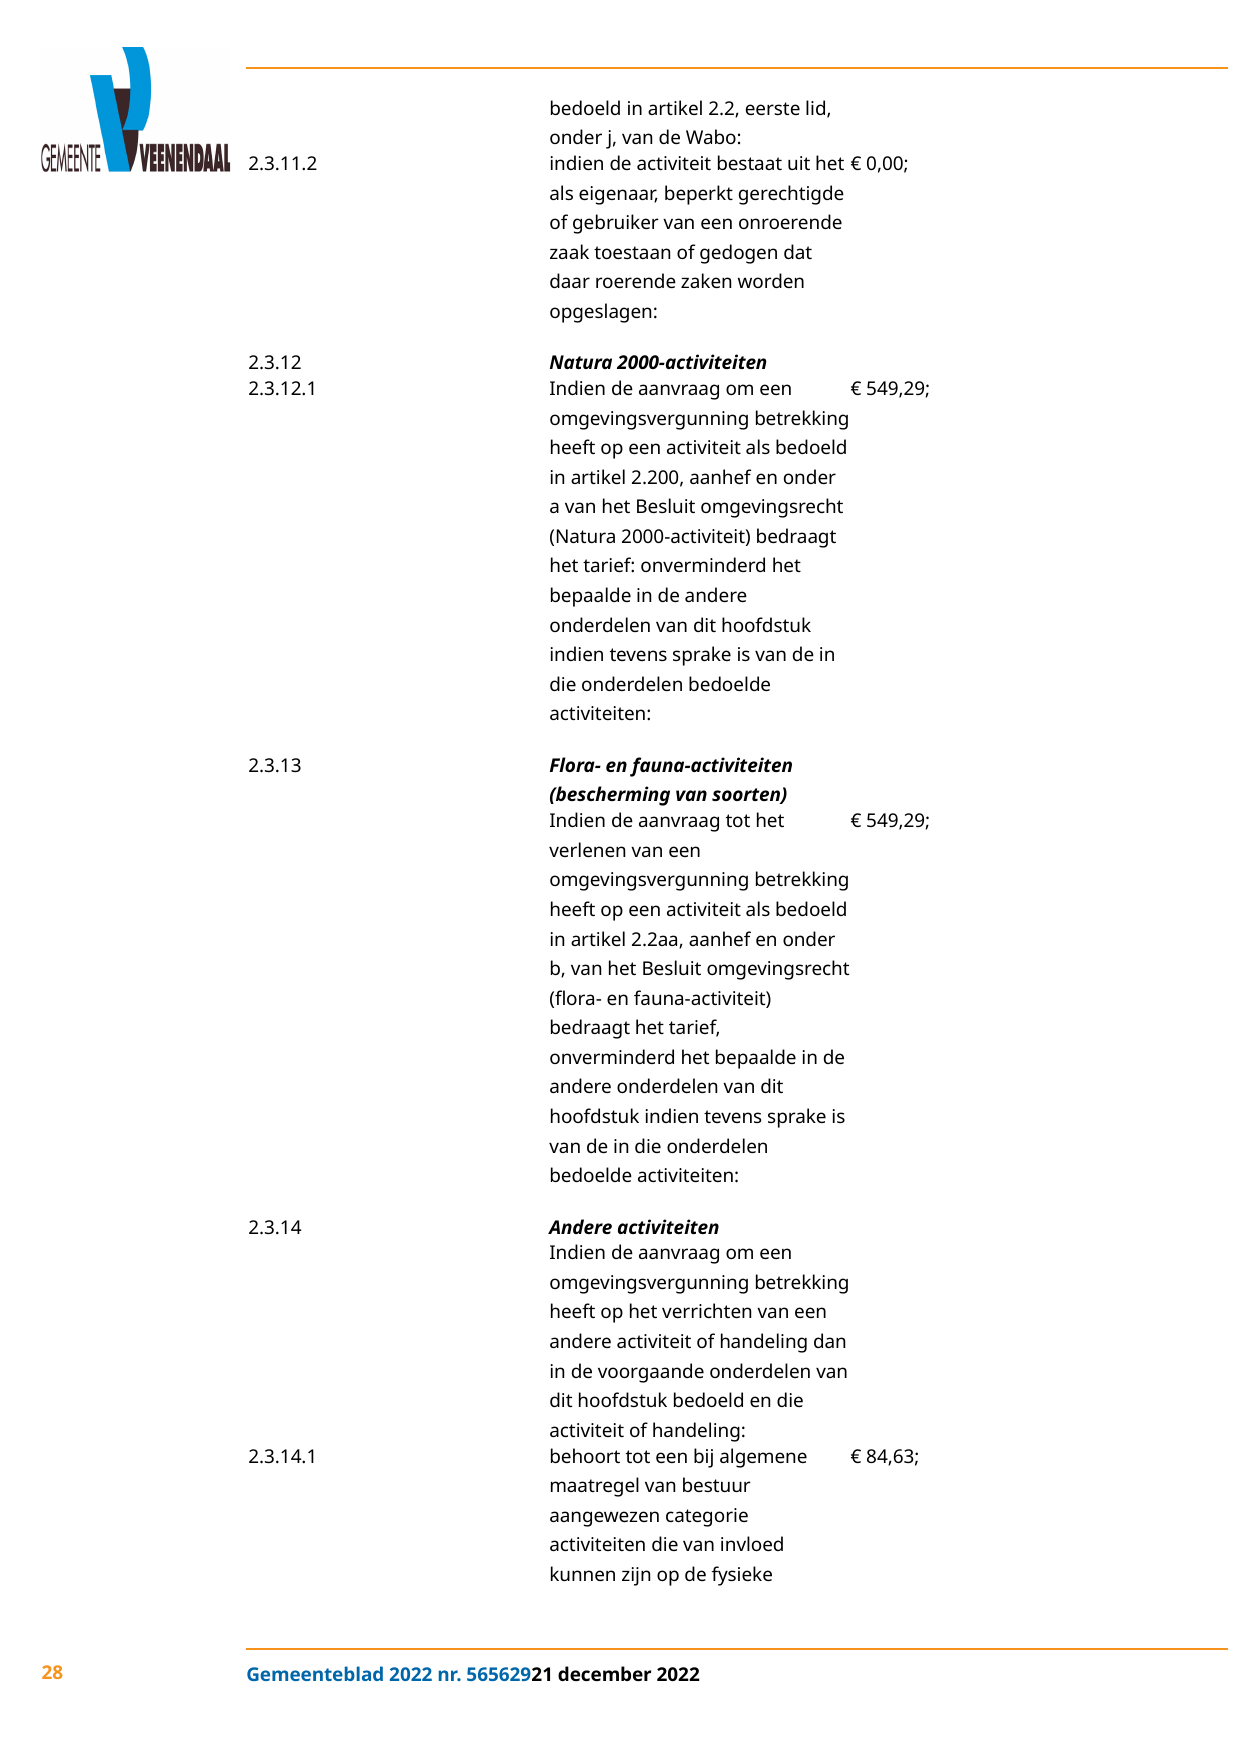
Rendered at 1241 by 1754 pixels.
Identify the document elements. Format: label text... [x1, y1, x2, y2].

table_cell indien de activiteit bestaat uit het als eigenaar, beperkt gerechtigde of gebruiker van een onroerende zaak toestaan of gedogen dat daar roerende zaken worden opgeslagen: [549, 150, 850, 324]
table_cell Flora- en fauna-activiteiten (bescherming van soorten) [549, 752, 850, 807]
table_cell Indien de aanvraag tot het verlenen van een omgevingsvergunning betrekking heeft op een activiteit als bedoeld in artikel 2.2aa, aanhef en onder b, van het Besluit omgevingsrecht (flora- en fauna-activiteit) bedraagt het tarief, onverminderd het bepaalde in de andere onderdelen van dit hoofdstuk indien tevens sprake is van de in die onderdelen bedoelde activiteiten: [549, 808, 850, 1188]
table_cell Indien de aanvraag om een omgevingsvergunning betrekking heeft op een activiteit als bedoeld in artikel 2.200, aanhef en onder a van het Besluit omgevingsrecht (Natura 2000-activiteit) bedraagt het tarief: onverminderd het bepaalde in de andere onderdelen van dit hoofdstuk indien tevens sprake is van de in die onderdelen bedoelde activiteiten: [549, 375, 850, 726]
table_cell [248, 1188, 549, 1214]
table_cell [549, 324, 850, 349]
table_cell 2.3.12.1 [248, 375, 549, 726]
table_cell [850, 726, 1152, 752]
table_cell € 0,00; [850, 150, 1152, 324]
table_cell bedoeld in artikel 2.2, eerste lid, onder j, van de Wabo: [549, 95, 850, 150]
table_cell [549, 1188, 850, 1214]
table_cell [248, 808, 549, 1188]
table_cell [850, 95, 1152, 150]
table_cell 2.3.14.1 [248, 1443, 549, 1587]
table_cell [850, 324, 1152, 349]
table_cell Natura 2000-activiteiten [549, 350, 850, 375]
table_cell Andere activiteiten [549, 1214, 850, 1239]
table_cell 2.3.13 [248, 752, 549, 807]
table_cell [850, 1214, 1152, 1239]
picture [123, 47, 231, 172]
table_cell [850, 350, 1152, 375]
table_cell 2.3.12 [248, 350, 549, 375]
table_cell 2.3.14 [248, 1214, 549, 1239]
table_cell € 549,29; [850, 808, 1152, 1188]
table_cell [248, 726, 549, 752]
table_cell [248, 95, 549, 150]
table_cell [248, 1240, 549, 1443]
picture [41, 47, 130, 172]
table_cell [850, 1240, 1152, 1443]
table_cell € 84,63; [850, 1443, 1152, 1587]
table_cell behoort tot een bij algemene maatregel van bestuur aangewezen categorie activiteiten die van invloed kunnen zijn op de fysieke [549, 1443, 850, 1587]
table_cell [549, 726, 850, 752]
table_cell [850, 752, 1152, 807]
table_cell 2.3.11.2 [248, 150, 549, 324]
table_cell [850, 1188, 1152, 1214]
table_cell [248, 324, 549, 349]
table_cell Indien de aanvraag om een omgevingsvergunning betrekking heeft op het verrichten van een andere activiteit of handeling dan in de voorgaande onderdelen van dit hoofdstuk bedoeld en die activiteit of handeling: [549, 1240, 850, 1443]
table_cell € 549,29; [850, 375, 1152, 726]
